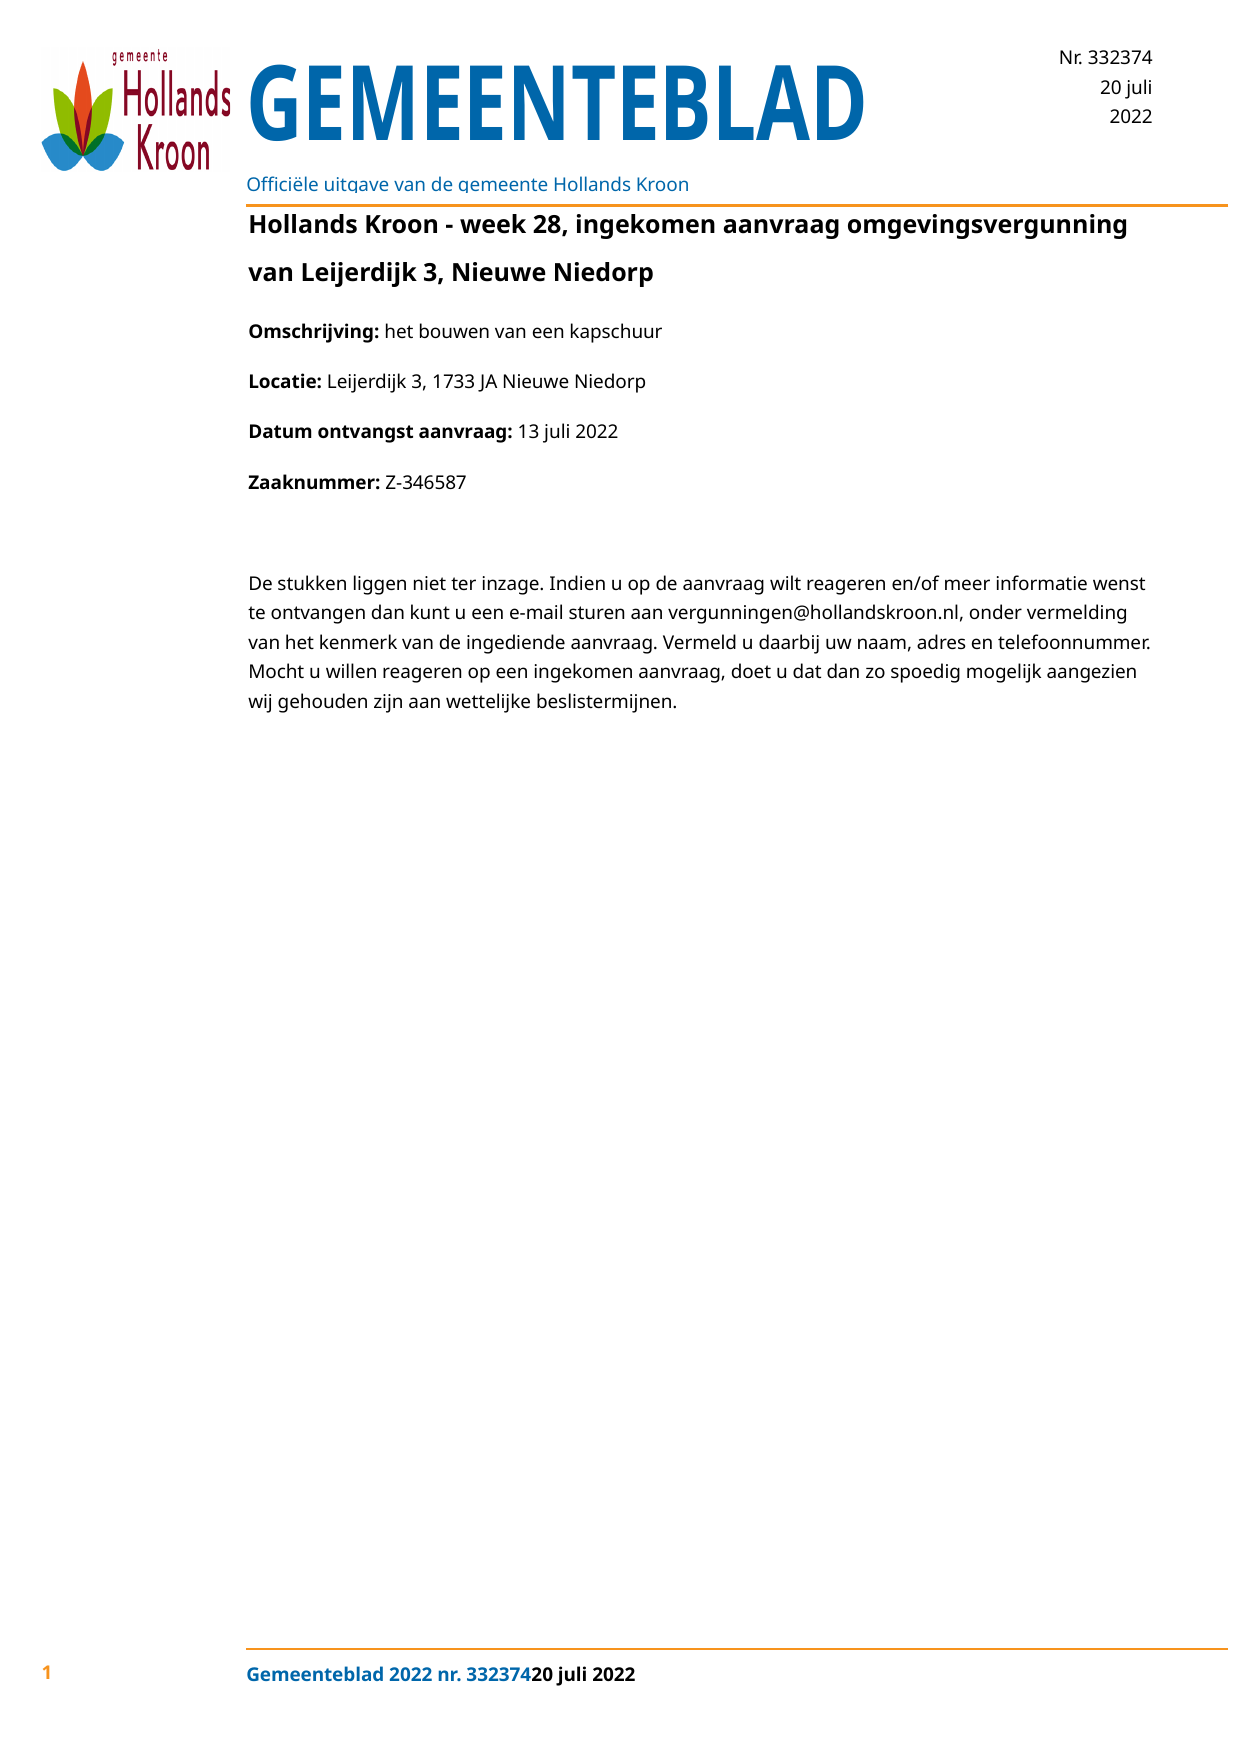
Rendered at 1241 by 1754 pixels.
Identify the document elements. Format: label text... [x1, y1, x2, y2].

text Zaaknummer: Z-346587 [248, 469, 1152, 495]
text Datum ontvangst aanvraag: 13 juli 2022 [248, 419, 1152, 444]
text Locatie: Leijerdijk 3, 1733 JA Nieuwe Niedorp [248, 368, 1152, 394]
text Hollands Kroon - week 28, ingekomen aanvraag omgevingsvergunning van Leijerdijk 3, Nieuwe Niedorp [248, 207, 1152, 288]
picture [41, 47, 231, 172]
text De stukken liggen niet ter inzage. Indien u op de aanvraag wilt reageren en/of meer informatie wenst te ontvangen dan kunt u een e-mail sturen aan vergunningen@hollandskroon.nl, onder vermelding van het kenmerk van de ingediende aanvraag. Vermeld u daarbij uw naam, adres en telefoonnummer. Mocht u willen reageren op een ingekomen aanvraag, doet u dat dan zo spoedig mogelijk aangezien wij gehouden zijn aan wettelijke beslistermijnen. [248, 570, 1152, 714]
text Omschrijving: het bouwen van een kapschuur [248, 318, 1152, 344]
